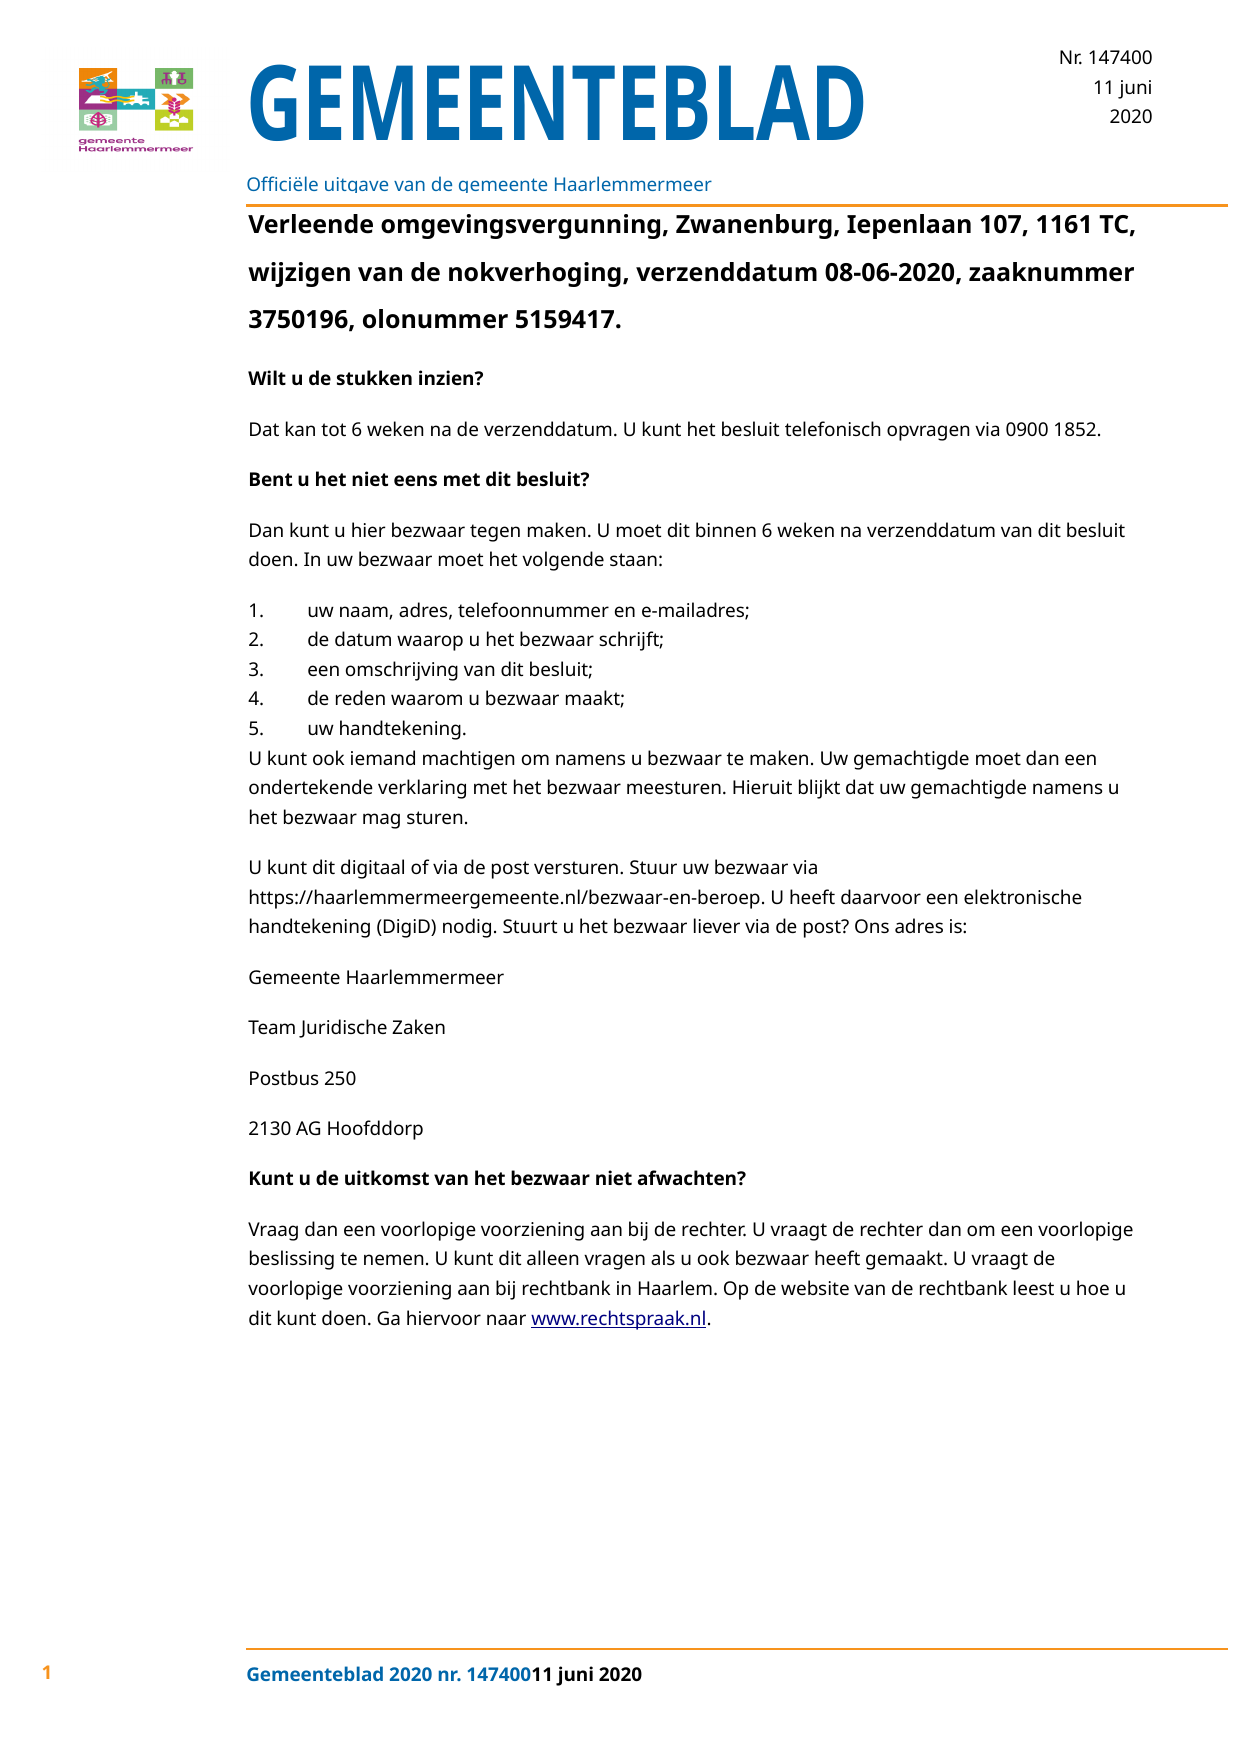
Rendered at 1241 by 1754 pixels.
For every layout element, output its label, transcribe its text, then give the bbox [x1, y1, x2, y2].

text Gemeente Haarlemmermeer [248, 964, 1152, 989]
text Wilt u de stukken inzien? [248, 366, 1152, 391]
text U kunt dit digitaal of via de post versturen. Stuur uw bezwaar via https://haarlemmermeergemeente.nl/bezwaar-en-beroep. U heeft daarvoor een elektronische handtekening (DigiD) nodig. Stuurt u het bezwaar liever via de post? Ons adres is: [248, 854, 1152, 939]
list uw handtekening. [248, 715, 1152, 741]
picture [41, 47, 231, 172]
text Postbus 250 [248, 1065, 1152, 1090]
text Dan kunt u hier bezwaar tegen maken. U moet dit binnen 6 weken na verzenddatum van dit besluit doen. In uw bezwaar moet het volgende staan: [248, 517, 1152, 572]
text Vraag dan een voorlopige voorziening aan bij de rechter. U vraagt de rechter dan om een voorlopige beslissing te nemen. U kunt dit alleen vragen als u ook bezwaar heeft gemaakt. U vraagt de voorlopige voorziening aan bij rechtbank in Haarlem. Op de website van de rechtbank leest u hoe u dit kunt doen. Ga hiervoor naar www.rechtspraak.nl. [248, 1216, 1152, 1330]
text 2130 AG Hoofddorp [248, 1115, 1152, 1141]
text Bent u het niet eens met dit besluit? [248, 466, 1152, 492]
list de reden waarom u bezwaar maakt; [248, 686, 1152, 711]
text Team Juridische Zaken [248, 1014, 1152, 1040]
text U kunt ook iemand machtigen om namens u bezwaar te maken. Uw gemachtigde moet dan een ondertekende verklaring met het bezwaar meesturen. Hieruit blijkt dat uw gemachtigde namens u het bezwaar mag sturen. [248, 745, 1152, 829]
text Kunt u de uitkomst van het bezwaar niet afwachten? [248, 1166, 1152, 1191]
list uw naam, adres, telefoonnummer en e-mailadres; [248, 597, 1152, 622]
text Dat kan tot 6 weken na de verzenddatum. U kunt het besluit telefonisch opvragen via 0900 1852. [248, 416, 1152, 442]
list de datum waarop u het bezwaar schrijft; [248, 626, 1152, 652]
text Verleende omgevingsvergunning, Zwanenburg, Iepenlaan 107, 1161 TC, wijzigen van de nokverhoging, verzenddatum 08-06-2020, zaaknummer 3750196, olonummer 5159417. [248, 207, 1152, 336]
list een omschrijving van dit besluit; [248, 656, 1152, 682]
